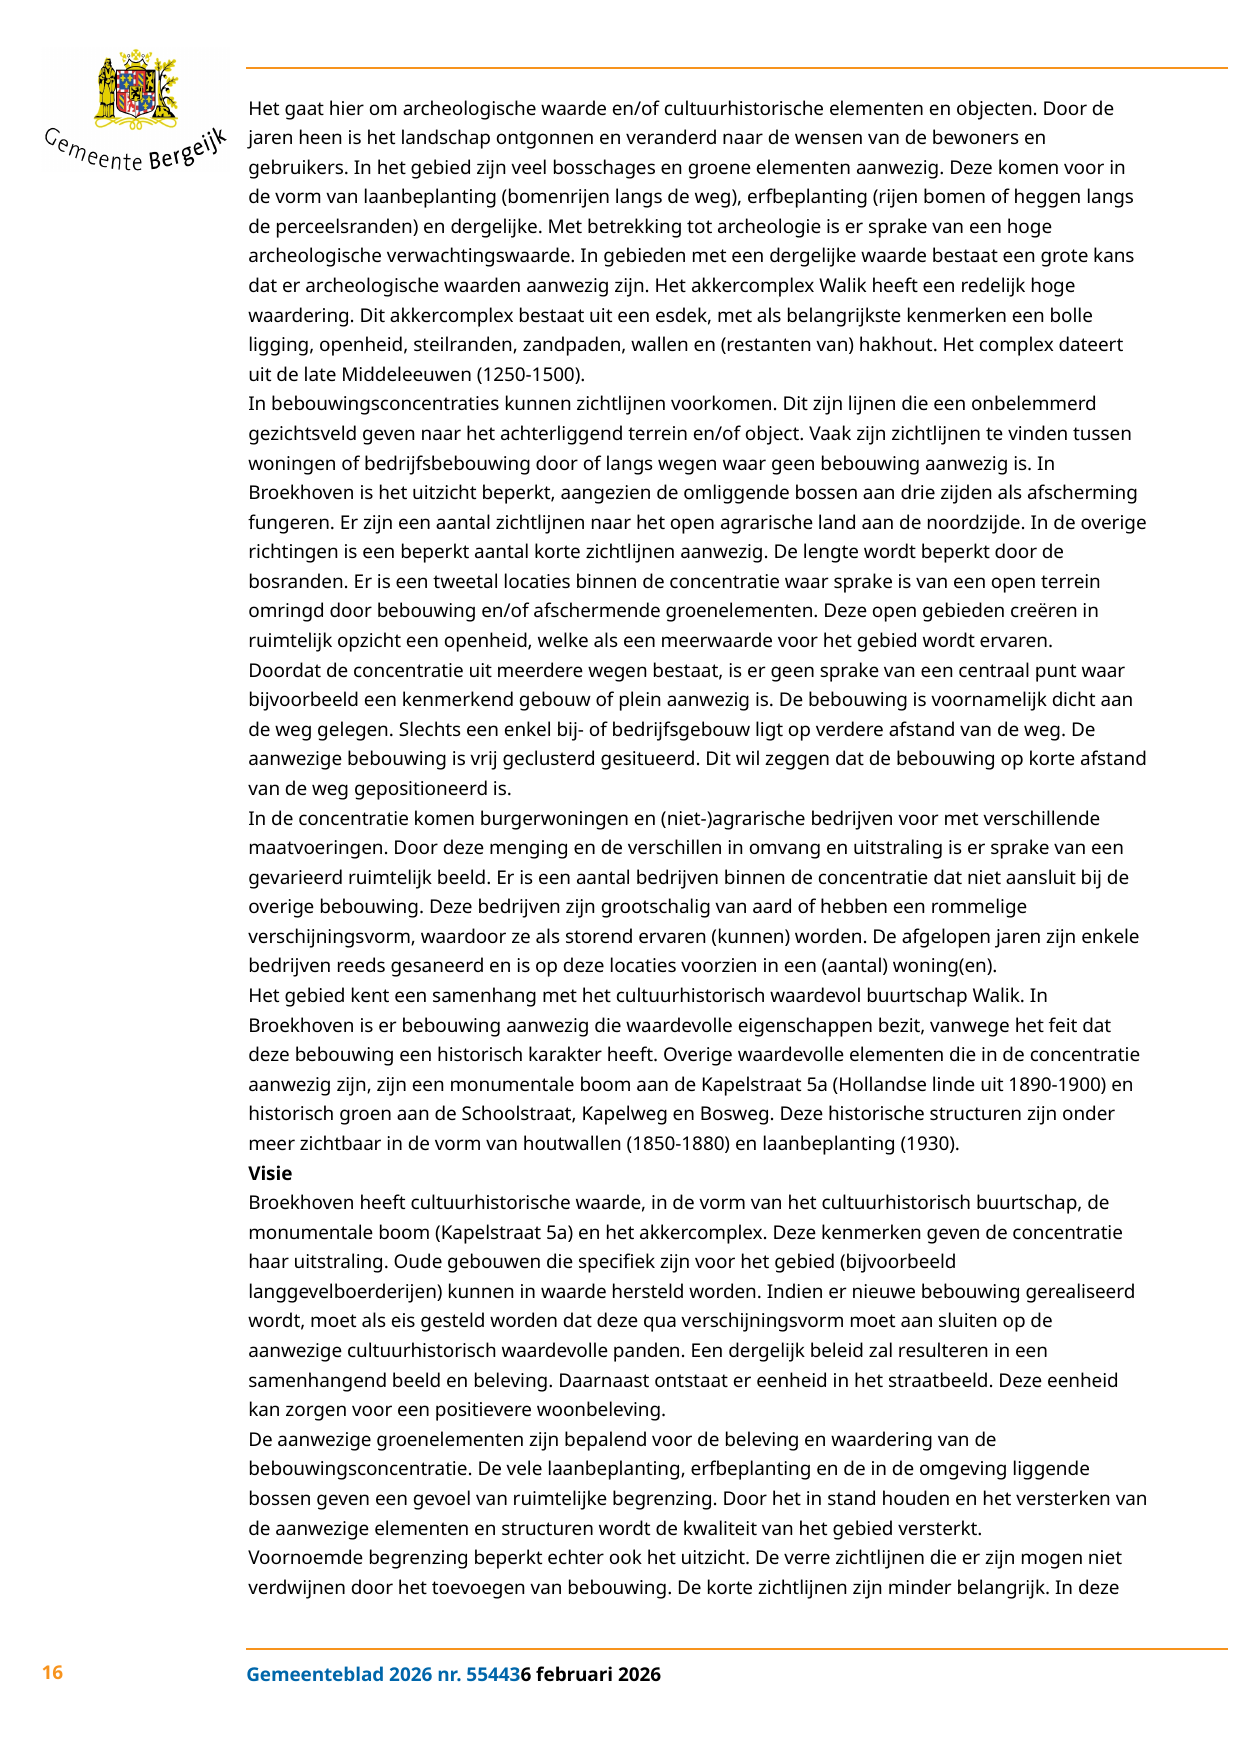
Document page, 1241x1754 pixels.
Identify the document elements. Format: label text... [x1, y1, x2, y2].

text Broekhoven heeft cultuurhistorische waarde, in de vorm van het cultuurhistorisch buurtschap, de monumentale boom (Kapelstraat 5a) en het akkercomplex. Deze kenmerken geven de concentratie haar uitstraling. Oude gebouwen die specifiek zijn voor het gebied (bijvoorbeeld langgevelboerderijen) kunnen in waarde hersteld worden. Indien er nieuwe bebouwing gerealiseerd wordt, moet als eis gesteld worden dat deze qua verschijningsvorm moet aan sluiten op de aanwezige cultuurhistorisch waardevolle panden. Een dergelijk beleid zal resulteren in een samenhangend beeld en beleving. Daarnaast ontstaat er eenheid in het straatbeeld. Deze eenheid kan zorgen voor een positievere woonbeleving. [248, 1189, 1152, 1422]
text Visie [248, 1160, 1152, 1186]
text Het gaat hier om archeologische waarde en/of cultuurhistorische elementen en objecten. Door de jaren heen is het landschap ontgonnen en veranderd naar de wensen van de bewoners en gebruikers. In het gebied zijn veel bosschages en groene elementen aanwezig. Deze komen voor in de vorm van laanbeplanting (bomenrijen langs de weg), erfbeplanting (rijen bomen of heggen langs de perceelsranden) en dergelijke. Met betrekking tot archeologie is er sprake van een hoge archeologische verwachtingswaarde. In gebieden met een dergelijke waarde bestaat een grote kans dat er archeologische waarden aanwezig zijn. Het akkercomplex Walik heeft een redelijk hoge waardering. Dit akkercomplex bestaat uit een esdek, met als belangrijkste kenmerken een bolle ligging, openheid, steilranden, zandpaden, wallen en (restanten van) hakhout. Het complex dateert uit de late Middeleeuwen (1250-1500). [248, 95, 1152, 387]
text Voornoemde begrenzing beperkt echter ook het uitzicht. De verre zichtlijnen die er zijn mogen niet verdwijnen door het toevoegen van bebouwing. De korte zichtlijnen zijn minder belangrijk. In deze [248, 1544, 1152, 1600]
text Doordat de concentratie uit meerdere wegen bestaat, is er geen sprake van een centraal punt waar bijvoorbeeld een kenmerkend gebouw of plein aanwezig is. De bebouwing is voornamelijk dicht aan de weg gelegen. Slechts een enkel bij- of bedrijfsgebouw ligt op verdere afstand van de weg. De aanwezige bebouwing is vrij geclusterd gesitueerd. Dit wil zeggen dat de bebouwing op korte afstand van de weg gepositioneerd is. [248, 657, 1152, 801]
text Het gebied kent een samenhang met het cultuurhistorisch waardevol buurtschap Walik. In Broekhoven is er bebouwing aanwezig die waardevolle eigenschappen bezit, vanwege het feit dat deze bebouwing een historisch karakter heeft. Overige waardevolle elementen die in de concentratie aanwezig zijn, zijn een monumentale boom aan de Kapelstraat 5a (Hollandse linde uit 1890-1900) en historisch groen aan de Schoolstraat, Kapelweg en Bosweg. Deze historische structuren zijn onder meer zichtbaar in de vorm van houtwallen (1850-1880) en laanbeplanting (1930). [248, 982, 1152, 1156]
picture [41, 47, 231, 172]
text De aanwezige groenelementen zijn bepalend voor de beleving en waardering van de bebouwingsconcentratie. De vele laanbeplanting, erfbeplanting en de in de omgeving liggende bossen geven een gevoel van ruimtelijke begrenzing. Door het in stand houden en het versterken van de aanwezige elementen en structuren wordt de kwaliteit van het gebied versterkt. [248, 1426, 1152, 1541]
text In bebouwingsconcentraties kunnen zichtlijnen voorkomen. Dit zijn lijnen die een onbelemmerd gezichtsveld geven naar het achterliggend terrein en/of object. Vaak zijn zichtlijnen te vinden tussen woningen of bedrijfsbebouwing door of langs wegen waar geen bebouwing aanwezig is. In Broekhoven is het uitzicht beperkt, aangezien de omliggende bossen aan drie zijden als afscherming fungeren. Er zijn een aantal zichtlijnen naar het open agrarische land aan de noordzijde. In de overige richtingen is een beperkt aantal korte zichtlijnen aanwezig. De lengte wordt beperkt door de bosranden. Er is een tweetal locaties binnen de concentratie waar sprake is van een open terrein omringd door bebouwing en/of afschermende groenelementen. Deze open gebieden creëren in ruimtelijk opzicht een openheid, welke als een meerwaarde voor het gebied wordt ervaren. [248, 391, 1152, 653]
text In de concentratie komen burgerwoningen en (niet-)agrarische bedrijven voor met verschillende maatvoeringen. Door deze menging en de verschillen in omvang en uitstraling is er sprake van een gevarieerd ruimtelijk beeld. Er is een aantal bedrijven binnen de concentratie dat niet aansluit bij de overige bebouwing. Deze bedrijven zijn grootschalig van aard of hebben een rommelige verschijningsvorm, waardoor ze als storend ervaren (kunnen) worden. De afgelopen jaren zijn enkele bedrijven reeds gesaneerd en is op deze locaties voorzien in een (aantal) woning(en). [248, 805, 1152, 978]
